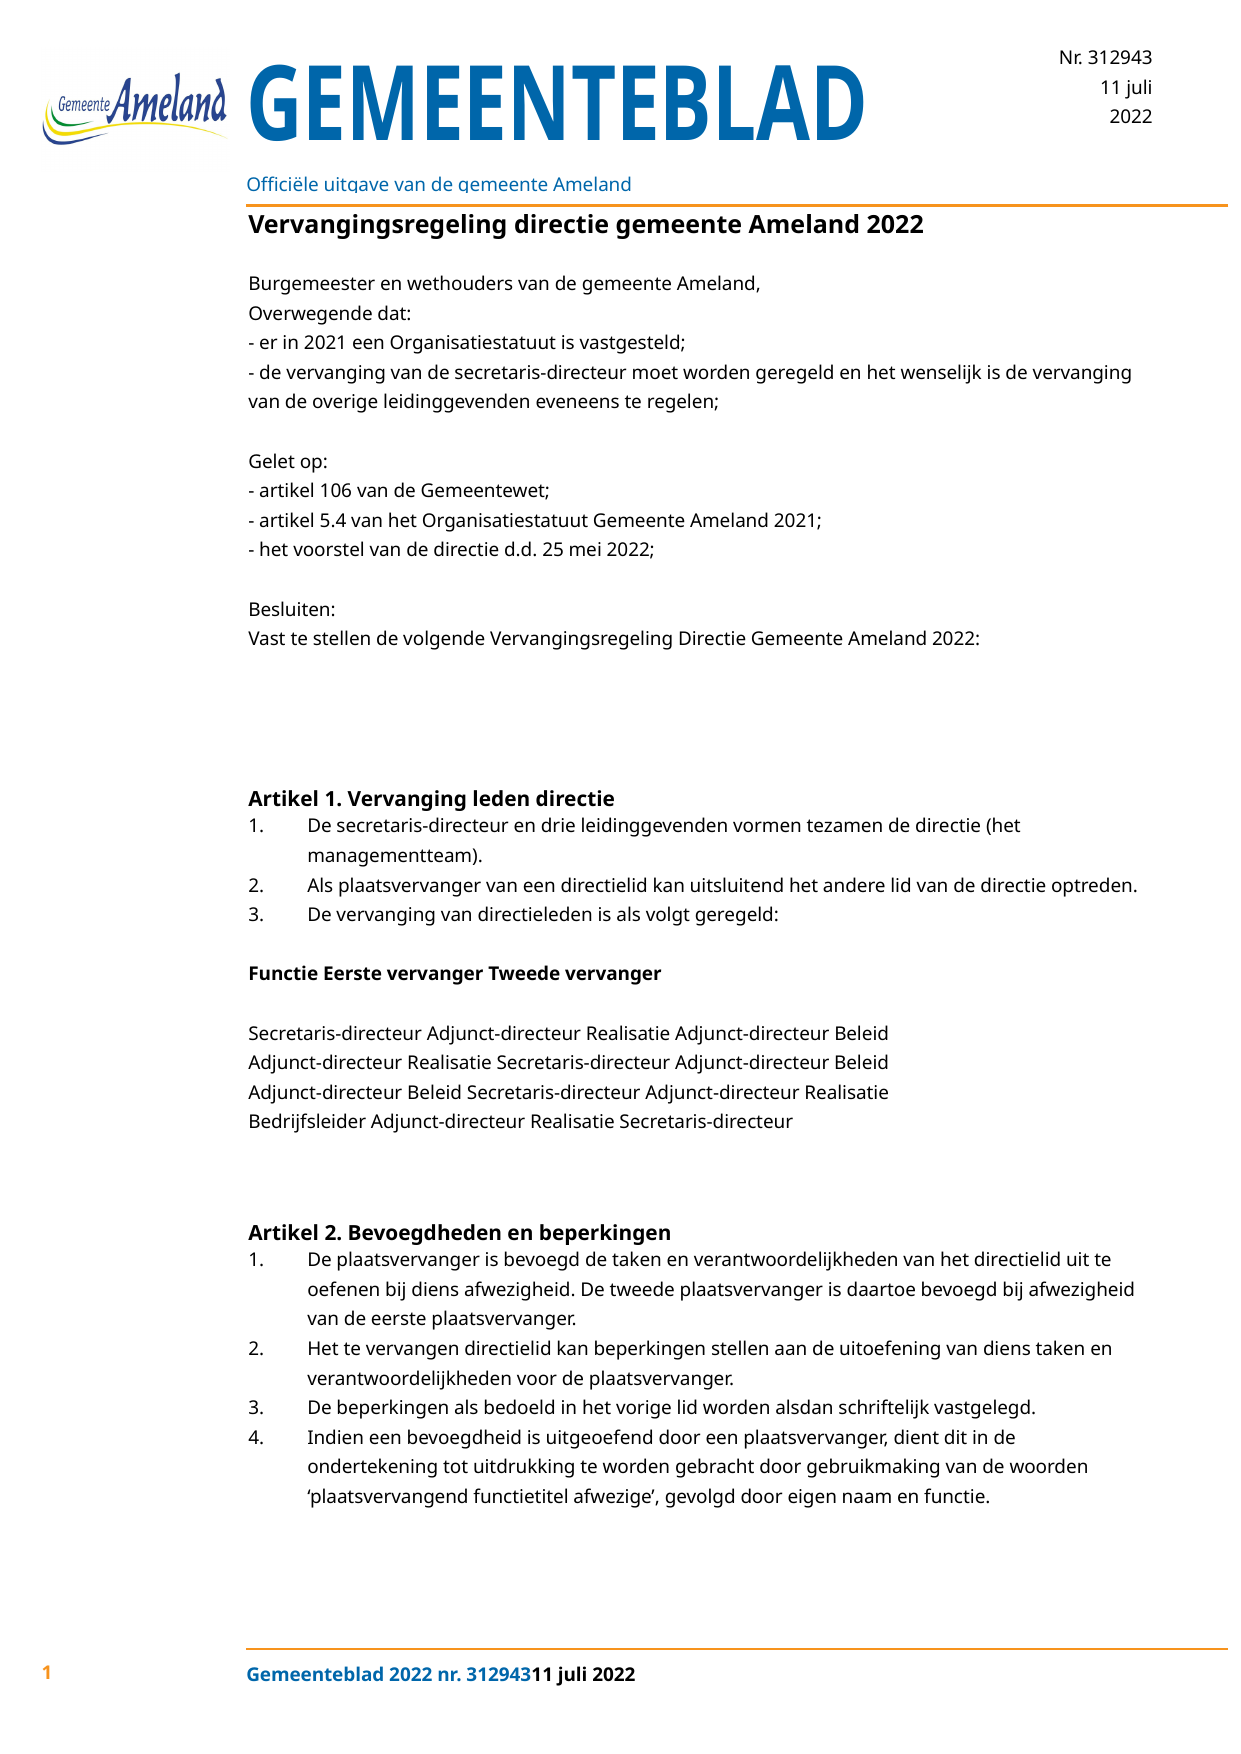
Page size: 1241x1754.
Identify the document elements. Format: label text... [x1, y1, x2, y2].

text - de vervanging van de secretaris-directeur moet worden geregeld en het wenselijk is de vervanging van de overige leidinggevenden eveneens te regelen; [248, 359, 1152, 414]
text Overwegende dat: [248, 300, 1152, 326]
text - er in 2021 een Organisatiestatuut is vastgesteld; [248, 329, 1152, 355]
picture [41, 47, 231, 172]
text Vast te stellen de volgende Vervangingsregeling Directie Gemeente Ameland 2022: [248, 625, 1152, 651]
text Adjunct-directeur Beleid Secretaris-directeur Adjunct-directeur Realisatie [248, 1079, 1152, 1104]
list Indien een bevoegdheid is uitgeoefend door een plaatsvervanger, dient dit in de ondertekening tot uitdrukking te worden gebracht door gebruikmaking van de woorden ‘plaatsvervangend functietitel afwezige’, gevolgd door eigen naam en functie. [248, 1424, 1152, 1509]
list De vervanging van directieleden is als volgt geregeld: [248, 901, 1152, 927]
text Functie Eerste vervanger Tweede vervanger [248, 961, 1152, 986]
text Adjunct-directeur Realisatie Secretaris-directeur Adjunct-directeur Beleid [248, 1049, 1152, 1075]
list De beperkingen als bedoeld in het vorige lid worden alsdan schriftelijk vastgelegd. [248, 1394, 1152, 1420]
text - artikel 5.4 van het Organisatiestatuut Gemeente Ameland 2021; [248, 507, 1152, 533]
text Bedrijfsleider Adjunct-directeur Realisatie Secretaris-directeur [248, 1108, 1152, 1134]
text Vervangingsregeling directie gemeente Ameland 2022 [248, 207, 1152, 241]
list De secretaris-directeur en drie leidinggevenden vormen tezamen de directie (het managementteam). [248, 813, 1152, 868]
text - het voorstel van de directie d.d. 25 mei 2022; [248, 537, 1152, 562]
list Het te vervangen directielid kan beperkingen stellen aan de uitoefening van diens taken en verantwoordelijkheden voor de plaatsvervanger. [248, 1335, 1152, 1391]
text Gelet op: [248, 448, 1152, 473]
text Burgemeester en wethouders van de gemeente Ameland, [248, 270, 1152, 296]
list Als plaatsvervanger van een directielid kan uitsluitend het andere lid van de directie optreden. [248, 872, 1152, 897]
text Besluiten: [248, 596, 1152, 621]
text Artikel 2. Bevoegdheden en beperkingen [248, 1218, 1152, 1246]
text Artikel 1. Vervanging leden directie [248, 784, 1152, 813]
list De plaatsvervanger is bevoegd de taken en verantwoordelijkheden van het directielid uit te oefenen bij diens afwezigheid. De tweede plaatsvervanger is daartoe bevoegd bij afwezigheid van de eerste plaatsvervanger. [248, 1246, 1152, 1331]
text - artikel 106 van de Gemeentewet; [248, 477, 1152, 503]
text Secretaris-directeur Adjunct-directeur Realisatie Adjunct-directeur Beleid [248, 1020, 1152, 1045]
